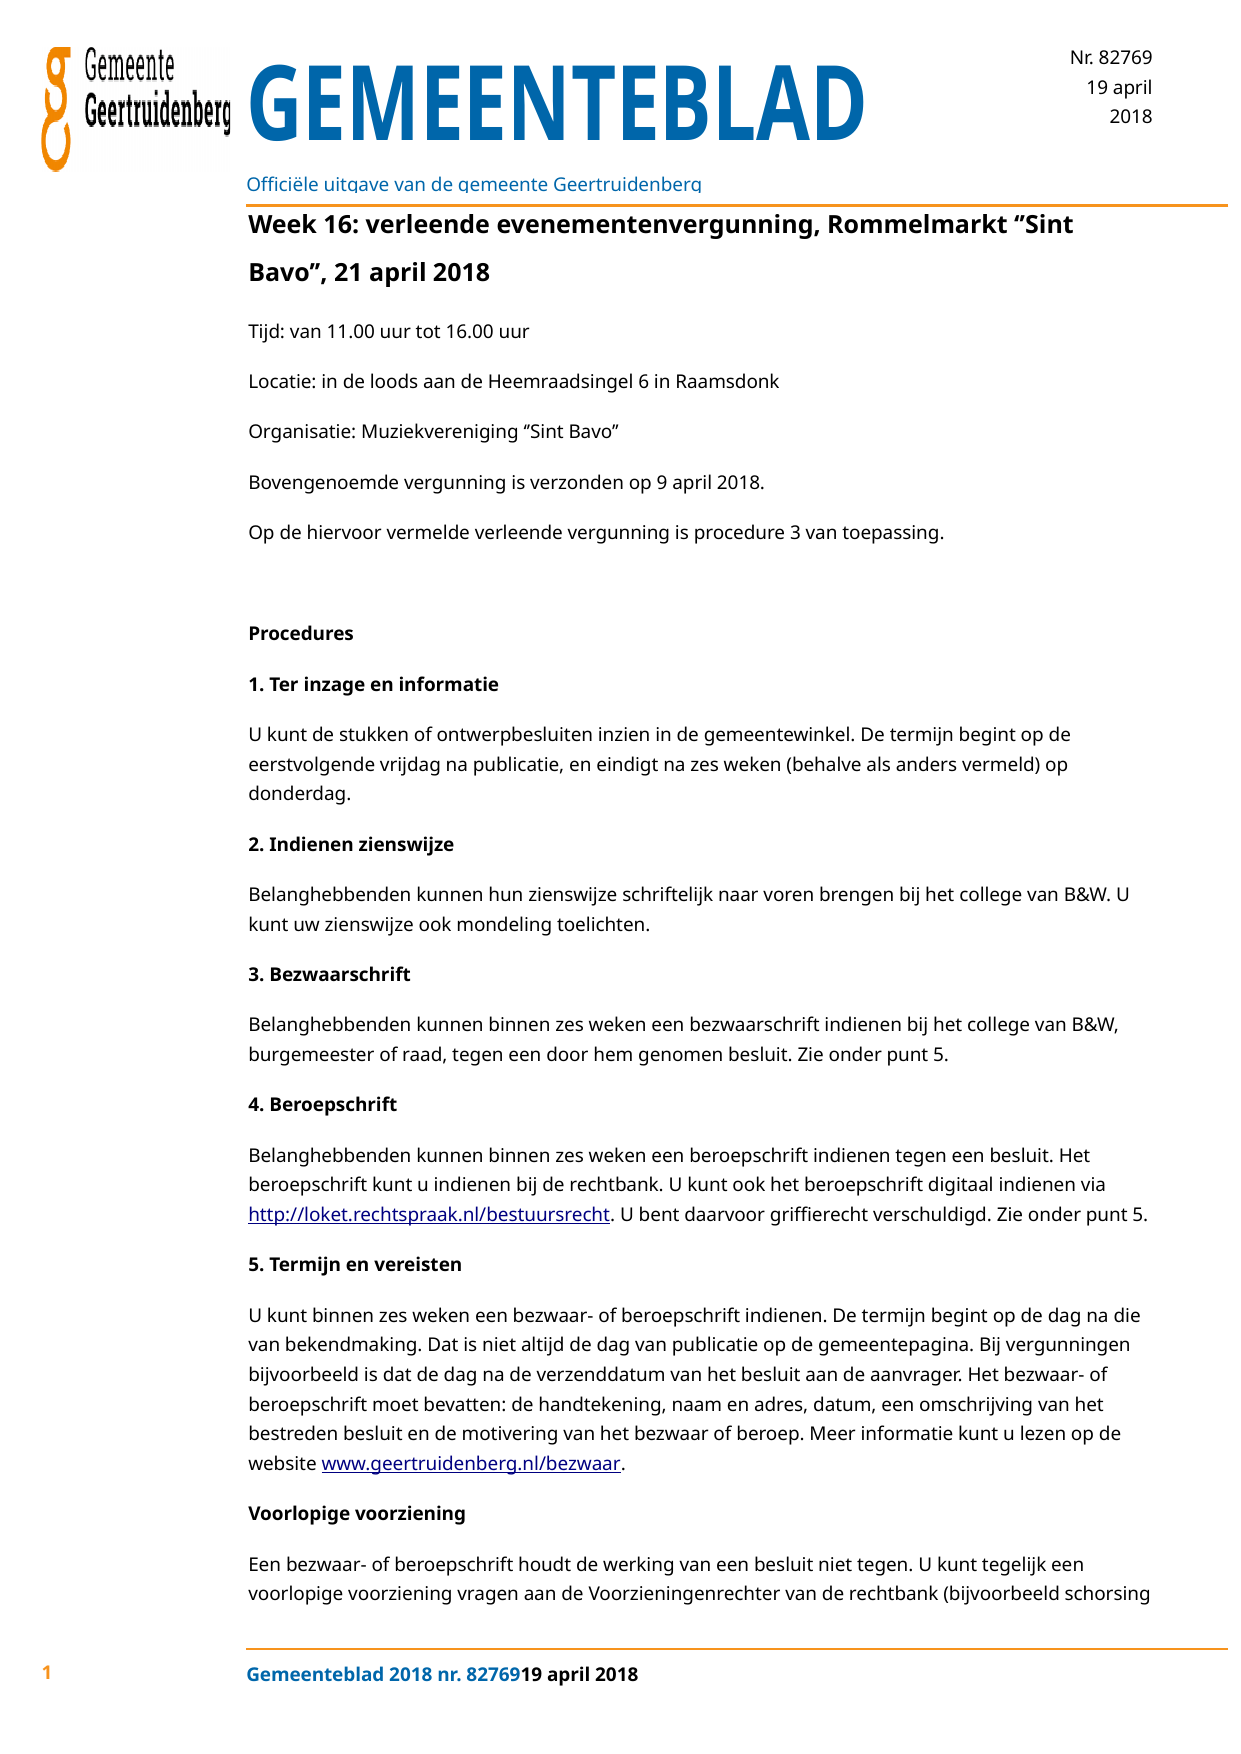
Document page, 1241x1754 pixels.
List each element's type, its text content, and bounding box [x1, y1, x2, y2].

text 4. Beroepschrift [248, 1092, 1152, 1117]
text 1. Ter inzage en informatie [248, 671, 1152, 697]
text Tijd: van 11.00 uur tot 16.00 uur [248, 318, 1152, 344]
text Op de hiervoor vermelde verleende vergunning is procedure 3 van toepassing. [248, 519, 1152, 545]
text 3. Bezwaarschrift [248, 961, 1152, 987]
text 5. Termijn en vereisten [248, 1252, 1152, 1277]
text Belanghebbenden kunnen hun zienswijze schriftelijk naar voren brengen bij het college van B&W. U kunt uw zienswijze ook mondeling toelichten. [248, 881, 1152, 937]
text Een bezwaar- of beroepschrift houdt de werking van een besluit niet tegen. U kunt tegelijk een voorlopige voorziening vragen aan de Voorzieningenrechter van de rechtbank (bijvoorbeeld schorsing [248, 1551, 1152, 1606]
text Locatie: in de loods aan de Heemraadsingel 6 in Raamsdonk [248, 368, 1152, 394]
text 2. Indienen zienswijze [248, 831, 1152, 857]
text Belanghebbenden kunnen binnen zes weken een beroepschrift indienen tegen een besluit. Het beroepschrift kunt u indienen bij de rechtbank. U kunt ook het beroepschrift digitaal indienen via http://loket.rechtspraak.nl/bestuursrecht. U bent daarvoor griffierecht verschuldigd. Zie onder punt 5. [248, 1142, 1152, 1227]
text Organisatie: Muziekvereniging ‘’Sint Bavo’’ [248, 419, 1152, 444]
text Week 16: verleende evenementenvergunning, Rommelmarkt ‘’Sint Bavo’’, 21 april 2018 [248, 207, 1152, 288]
text Bovengenoemde vergunning is verzonden op 9 april 2018. [248, 469, 1152, 495]
text Belanghebbenden kunnen binnen zes weken een bezwaarschrift indienen bij het college van B&W, burgemeester of raad, tegen een door hem genomen besluit. Zie onder punt 5. [248, 1012, 1152, 1067]
text Voorlopige voorziening [248, 1500, 1152, 1526]
text Procedures [248, 620, 1152, 646]
text U kunt de stukken of ontwerpbesluiten inzien in de gemeentewinkel. De termijn begint op de eerstvolgende vrijdag na publicatie, en eindigt na zes weken (behalve als anders vermeld) op donderdag. [248, 721, 1152, 806]
picture [41, 47, 231, 172]
text U kunt binnen zes weken een bezwaar- of beroepschrift indienen. De termijn begint op de dag na die van bekendmaking. Dat is niet altijd de dag van publicatie op de gemeentepagina. Bij vergunningen bijvoorbeeld is dat de dag na de verzenddatum van het besluit aan de aanvrager. Het bezwaar- of beroepschrift moet bevatten: de handtekening, naam en adres, datum, een omschrijving van het bestreden besluit en de motivering van het bezwaar of beroep. Meer informatie kunt u lezen op de website www.geertruidenberg.nl/bezwaar. [248, 1302, 1152, 1476]
